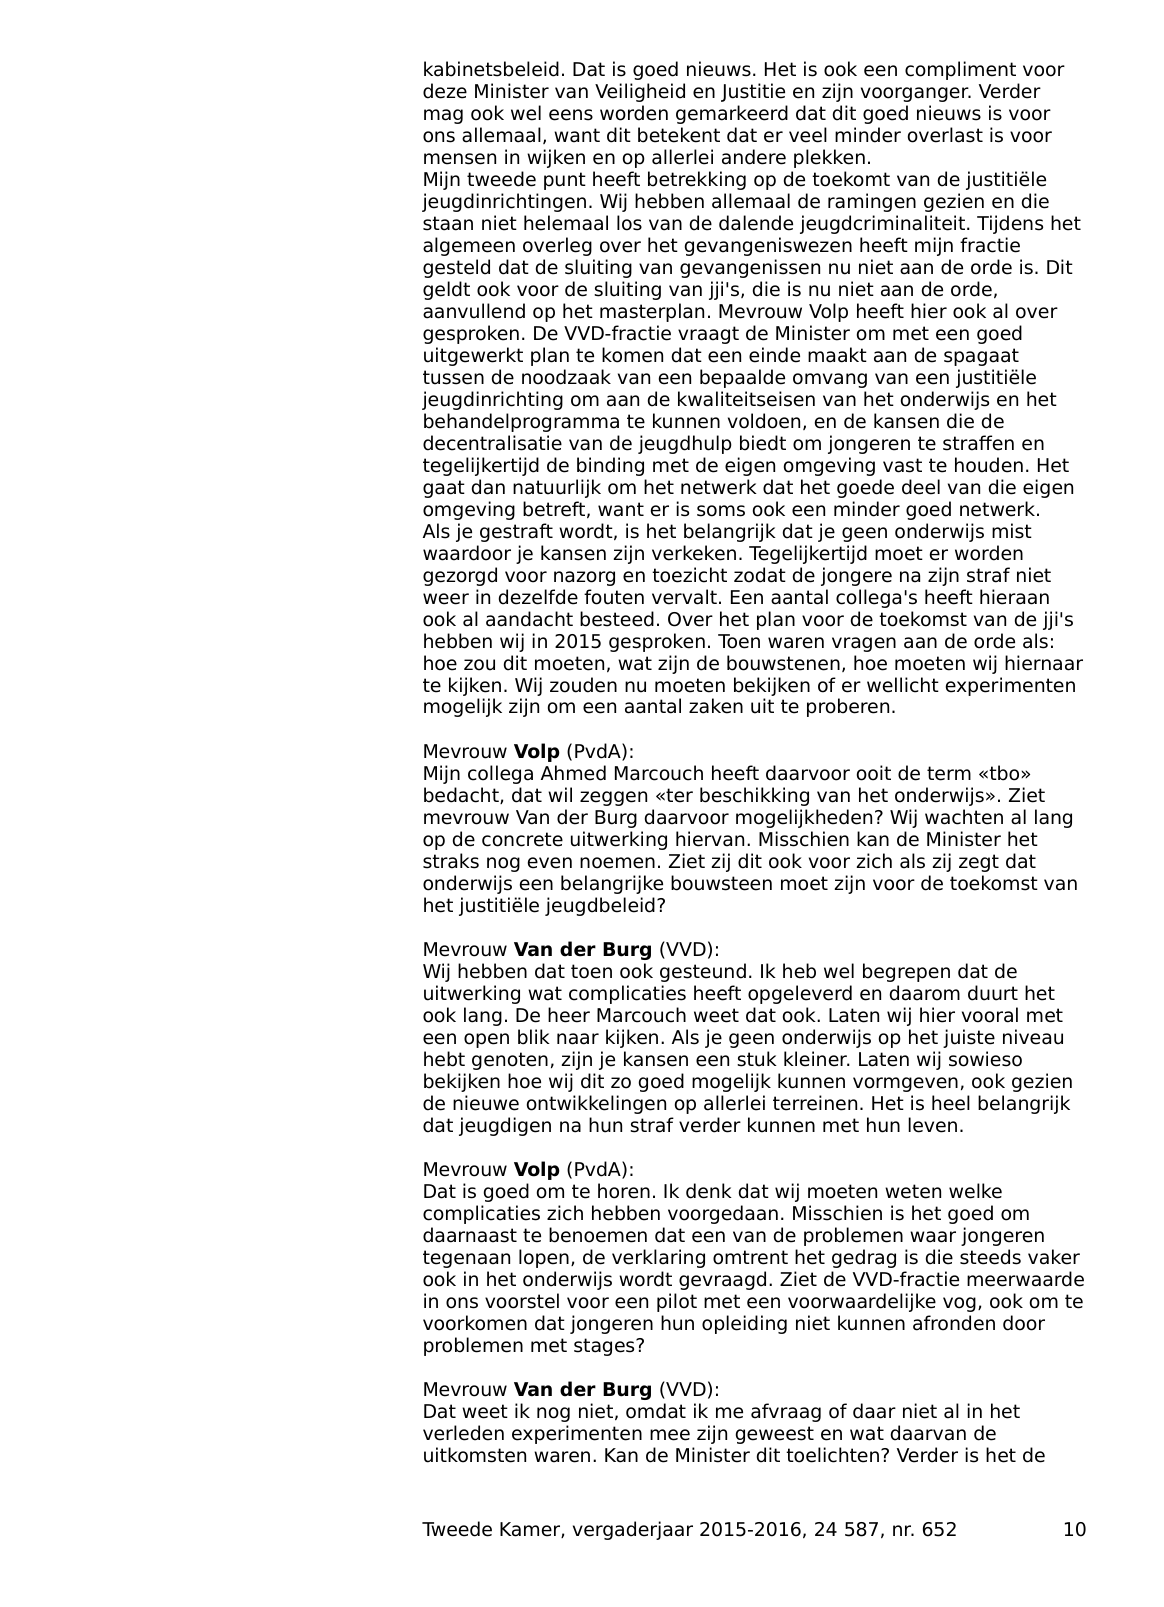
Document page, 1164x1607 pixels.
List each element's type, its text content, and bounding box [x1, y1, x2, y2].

text Dat is goed om te horen. Ik denk dat wij moeten weten welke complicaties zich hebben voorgedaan. Misschien is het goed om daarnaast te benoemen dat een van de problemen waar jongeren tegenaan lopen, de verklaring omtrent het gedrag is die steeds vaker ook in het onderwijs wordt gevraagd. Ziet de VVD-fractie meerwaarde in ons voorstel voor een pilot met een voorwaardelijke vog, ook om te voorkomen dat jongeren hun opleiding niet kunnen afronden door problemen met stages? [422, 1181, 1087, 1356]
text Mijn collega Ahmed Marcouch heeft daarvoor ooit de term «tbo» bedacht, dat wil zeggen «ter beschikking van het onderwijs». Ziet mevrouw Van der Burg daarvoor mogelijkheden? Wij wachten al lang op de concrete uitwerking hiervan. Misschien kan de Minister het straks nog even noemen. Ziet zij dit ook voor zich als zij zegt dat onderwijs een belangrijke bouwsteen moet zijn voor de toekomst van het justitiële jeugdbeleid? [422, 763, 1087, 916]
text Mijn tweede punt heeft betrekking op de toekomt van de justitiële jeugdinrichtingen. Wij hebben allemaal de ramingen gezien en die staan niet helemaal los van de dalende jeugdcriminaliteit. Tijdens het algemeen overleg over het gevangeniswezen heeft mijn fractie gesteld dat de sluiting van gevangenissen nu niet aan de orde is. Dit geldt ook voor de sluiting van jji's, die is nu niet aan de orde, aanvullend op het masterplan. Mevrouw Volp heeft hier ook al over gesproken. De VVD-fractie vraagt de Minister om met een goed uitgewerkt plan te komen dat een einde maakt aan de spagaat tussen de noodzaak van een bepaalde omvang van een justitiële jeugdinrichting om aan de kwaliteitseisen van het onderwijs en het behandelprogramma te kunnen voldoen, en de kansen die de decentralisatie van de jeugdhulp biedt om jongeren te straffen en tegelijkertijd de binding met de eigen omgeving vast te houden. Het gaat dan natuurlijk om het netwerk dat het goede deel van die eigen omgeving betreft, want er is soms ook een minder goed netwerk. [422, 169, 1087, 521]
text Wij hebben dat toen ook gesteund. Ik heb wel begrepen dat de uitwerking wat complicaties heeft opgeleverd en daarom duurt het ook lang. De heer Marcouch weet dat ook. Laten wij hier vooral met een open blik naar kijken. Als je geen onderwijs op het juiste niveau hebt genoten, zijn je kansen een stuk kleiner. Laten wij sowieso bekijken hoe wij dit zo goed mogelijk kunnen vormgeven, ook gezien de nieuwe ontwikkelingen op allerlei terreinen. Het is heel belangrijk dat jeugdigen na hun straf verder kunnen met hun leven. [422, 961, 1087, 1136]
text Mevrouw Van der Burg (VVD): [422, 939, 1087, 961]
text Mevrouw Van der Burg (VVD): [422, 1379, 1087, 1401]
text Dat weet ik nog niet, omdat ik me afvraag of daar niet al in het verleden experimenten mee zijn geweest en wat daarvan de uitkomsten waren. Kan de Minister dit toelichten? Verder is het de [422, 1401, 1087, 1467]
text Mevrouw Volp (PvdA): [422, 741, 1087, 763]
text Mevrouw Volp (PvdA): [422, 1159, 1087, 1181]
text Als je gestraft wordt, is het belangrijk dat je geen onderwijs mist waardoor je kansen zijn verkeken. Tegelijkertijd moet er worden gezorgd voor nazorg en toezicht zodat de jongere na zijn straf niet weer in dezelfde fouten vervalt. Een aantal collega's heeft hieraan ook al aandacht besteed. Over het plan voor de toekomst van de jji's hebben wij in 2015 gesproken. Toen waren vragen aan de orde als: hoe zou dit moeten, wat zijn de bouwstenen, hoe moeten wij hiernaar te kijken. Wij zouden nu moeten bekijken of er wellicht experimenten mogelijk zijn om een aantal zaken uit te proberen. [422, 521, 1087, 718]
text kabinetsbeleid. Dat is goed nieuws. Het is ook een compliment voor deze Minister van Veiligheid en Justitie en zijn voorganger. Verder mag ook wel eens worden gemarkeerd dat dit goed nieuws is voor ons allemaal, want dit betekent dat er veel minder overlast is voor mensen in wijken en op allerlei andere plekken. [422, 59, 1087, 169]
